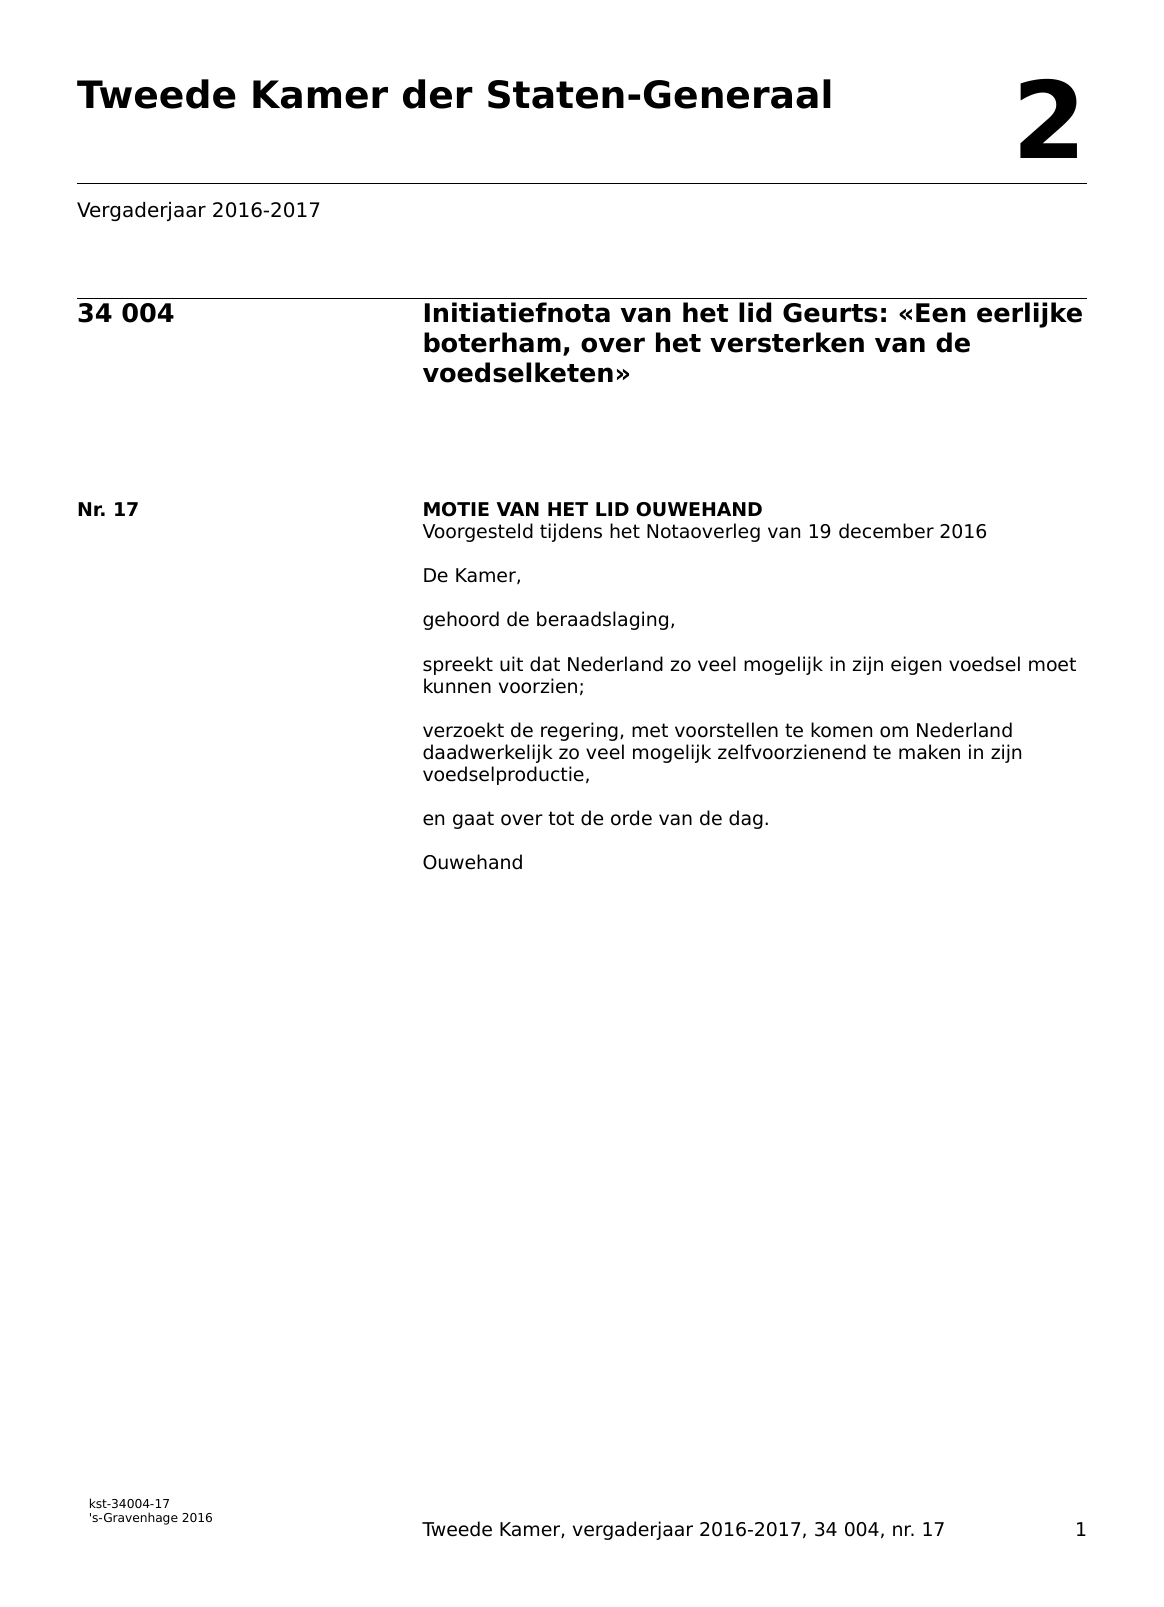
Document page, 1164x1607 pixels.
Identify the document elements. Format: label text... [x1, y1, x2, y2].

text 's-Gravenhage 2016 [88, 1511, 323, 1525]
text en gaat over tot de orde van de dag. [422, 808, 1087, 830]
text verzoekt de regering, met voorstellen te komen om Nederland daadwerkelijk zo veel mogelijk zelfvoorzienend te maken in zijn voedselproductie, [422, 720, 1087, 786]
table_header Tweede Kamer der Staten-Generaal [77, 59, 886, 183]
text Ouwehand [422, 852, 1087, 874]
text spreekt uit dat Nederland zo veel mogelijk in zijn eigen voedsel moet kunnen voorzien; [422, 653, 1087, 697]
text gehoord de beraadslaging, [422, 609, 1087, 631]
table_header 2 [886, 59, 1087, 183]
table_cell Vergaderjaar 2016-2017 [77, 184, 1087, 298]
subtitle Nr. 17 MOTIE VAN HET LID OUWEHAND [77, 499, 1087, 521]
text Voorgesteld tijdens het Notaoverleg van 19 december 2016 [422, 521, 1087, 543]
text De Kamer, [422, 565, 1087, 587]
subtitle 34 004 Initiatiefnota van het lid Geurts: «Een eerlijke boterham, over het versterken van de voedselketen» [77, 299, 1087, 388]
text kst-34004-17 [88, 1497, 323, 1511]
